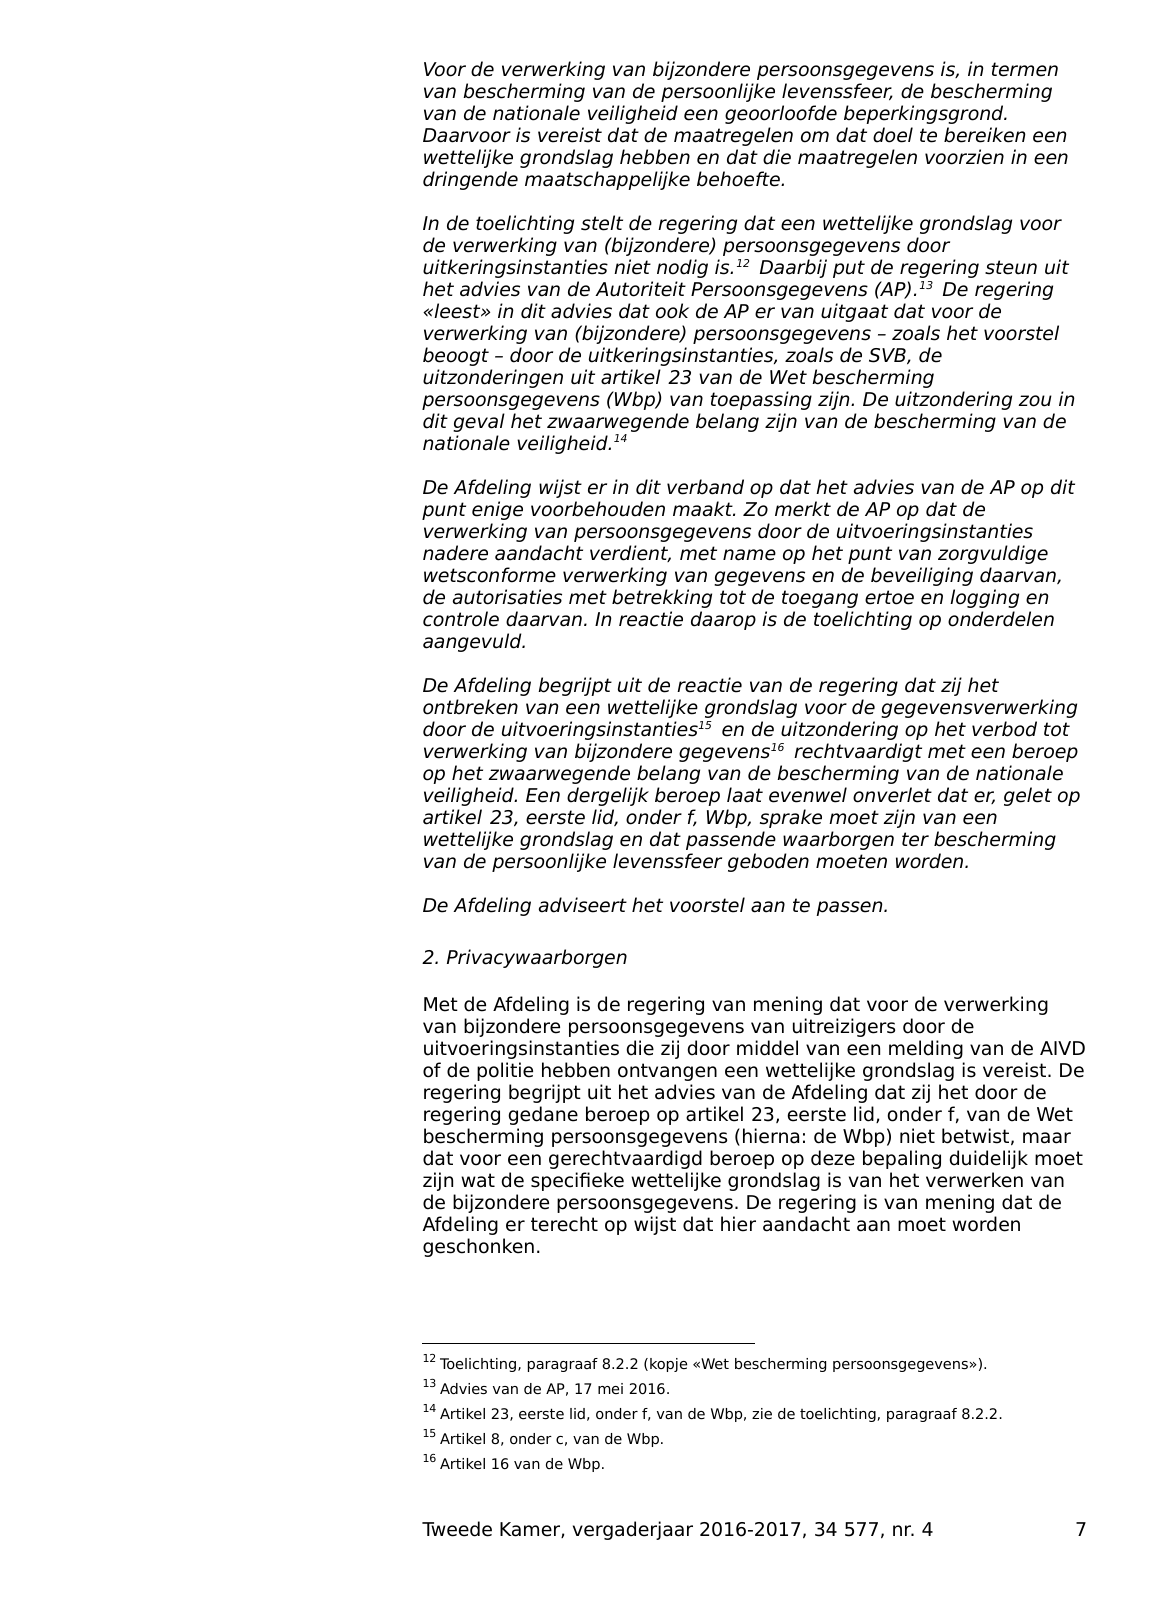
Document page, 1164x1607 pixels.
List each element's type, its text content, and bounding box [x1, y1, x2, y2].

text Met de Afdeling is de regering van mening dat voor de verwerking van bijzondere persoonsgegevens van uitreizigers door de uitvoeringsinstanties die zij door middel van een melding van de AIVD of de politie hebben ontvangen een wettelijke grondslag is vereist. De regering begrijpt uit het advies van de Afdeling dat zij het door de regering gedane beroep op artikel 23, eerste lid, onder f, van de Wet bescherming persoonsgegevens (hierna: de Wbp) niet betwist, maar dat voor een gerechtvaardigd beroep op deze bepaling duidelijk moet zijn wat de specifieke wettelijke grondslag is van het verwerken van de bijzondere persoonsgegevens. De regering is van mening dat de Afdeling er terecht op wijst dat hier aandacht aan moet worden geschonken. [422, 994, 1087, 1258]
text Artikel 8, onder c, van de Wbp. [422, 1427, 1087, 1449]
text In de toelichting stelt de regering dat een wettelijke grondslag voor de verwerking van (bijzondere) persoonsgegevens door uitkeringsinstanties niet nodig is. Daarbij put de regering steun uit het advies van de Autoriteit Persoonsgegevens (AP). De regering «leest» in dit advies dat ook de AP er van uitgaat dat voor de verwerking van (bijzondere) persoonsgegevens – zoals het voorstel beoogt – door de uitkeringsinstanties, zoals de SVB, de uitzonderingen uit artikel 23 van de Wet bescherming persoonsgegevens (Wbp) van toepassing zijn. De uitzondering zou in dit geval het zwaarwegende belang zijn van de bescherming van de nationale veiligheid. [422, 213, 1087, 455]
text Artikel 16 van de Wbp. [422, 1452, 1087, 1474]
text Artikel 23, eerste lid, onder f, van de Wbp, zie de toelichting, paragraaf 8.2.2. [422, 1402, 1087, 1424]
text Toelichting, paragraaf 8.2.2 (kopje «Wet bescherming persoonsgegevens»). [422, 1352, 1087, 1374]
text De Afdeling wijst er in dit verband op dat het advies van de AP op dit punt enige voorbehouden maakt. Zo merkt de AP op dat de verwerking van persoonsgegevens door de uitvoeringsinstanties nadere aandacht verdient, met name op het punt van zorgvuldige wetsconforme verwerking van gegevens en de beveiliging daarvan, de autorisaties met betrekking tot de toegang ertoe en logging en controle daarvan. In reactie daarop is de toelichting op onderdelen aangevuld. [422, 477, 1087, 653]
text De Afdeling begrijpt uit de reactie van de regering dat zij het ontbreken van een wettelijke grondslag voor de gegevensverwerking door de uitvoeringsinstanties en de uitzondering op het verbod tot verwerking van bijzondere gegevens rechtvaardigt met een beroep op het zwaarwegende belang van de bescherming van de nationale veiligheid. Een dergelijk beroep laat evenwel onverlet dat er, gelet op artikel 23, eerste lid, onder f, Wbp, sprake moet zijn van een wettelijke grondslag en dat passende waarborgen ter bescherming van de persoonlijke levenssfeer geboden moeten worden. [422, 675, 1087, 873]
text Advies van de AP, 17 mei 2016. [422, 1377, 1087, 1399]
text De Afdeling adviseert het voorstel aan te passen. [422, 895, 1087, 917]
text Voor de verwerking van bijzondere persoonsgegevens is, in termen van bescherming van de persoonlijke levenssfeer, de bescherming van de nationale veiligheid een geoorloofde beperkingsgrond. Daarvoor is vereist dat de maatregelen om dat doel te bereiken een wettelijke grondslag hebben en dat die maatregelen voorzien in een dringende maatschappelijke behoefte. [422, 59, 1087, 191]
subtitle 2. Privacywaarborgen [422, 947, 1087, 969]
